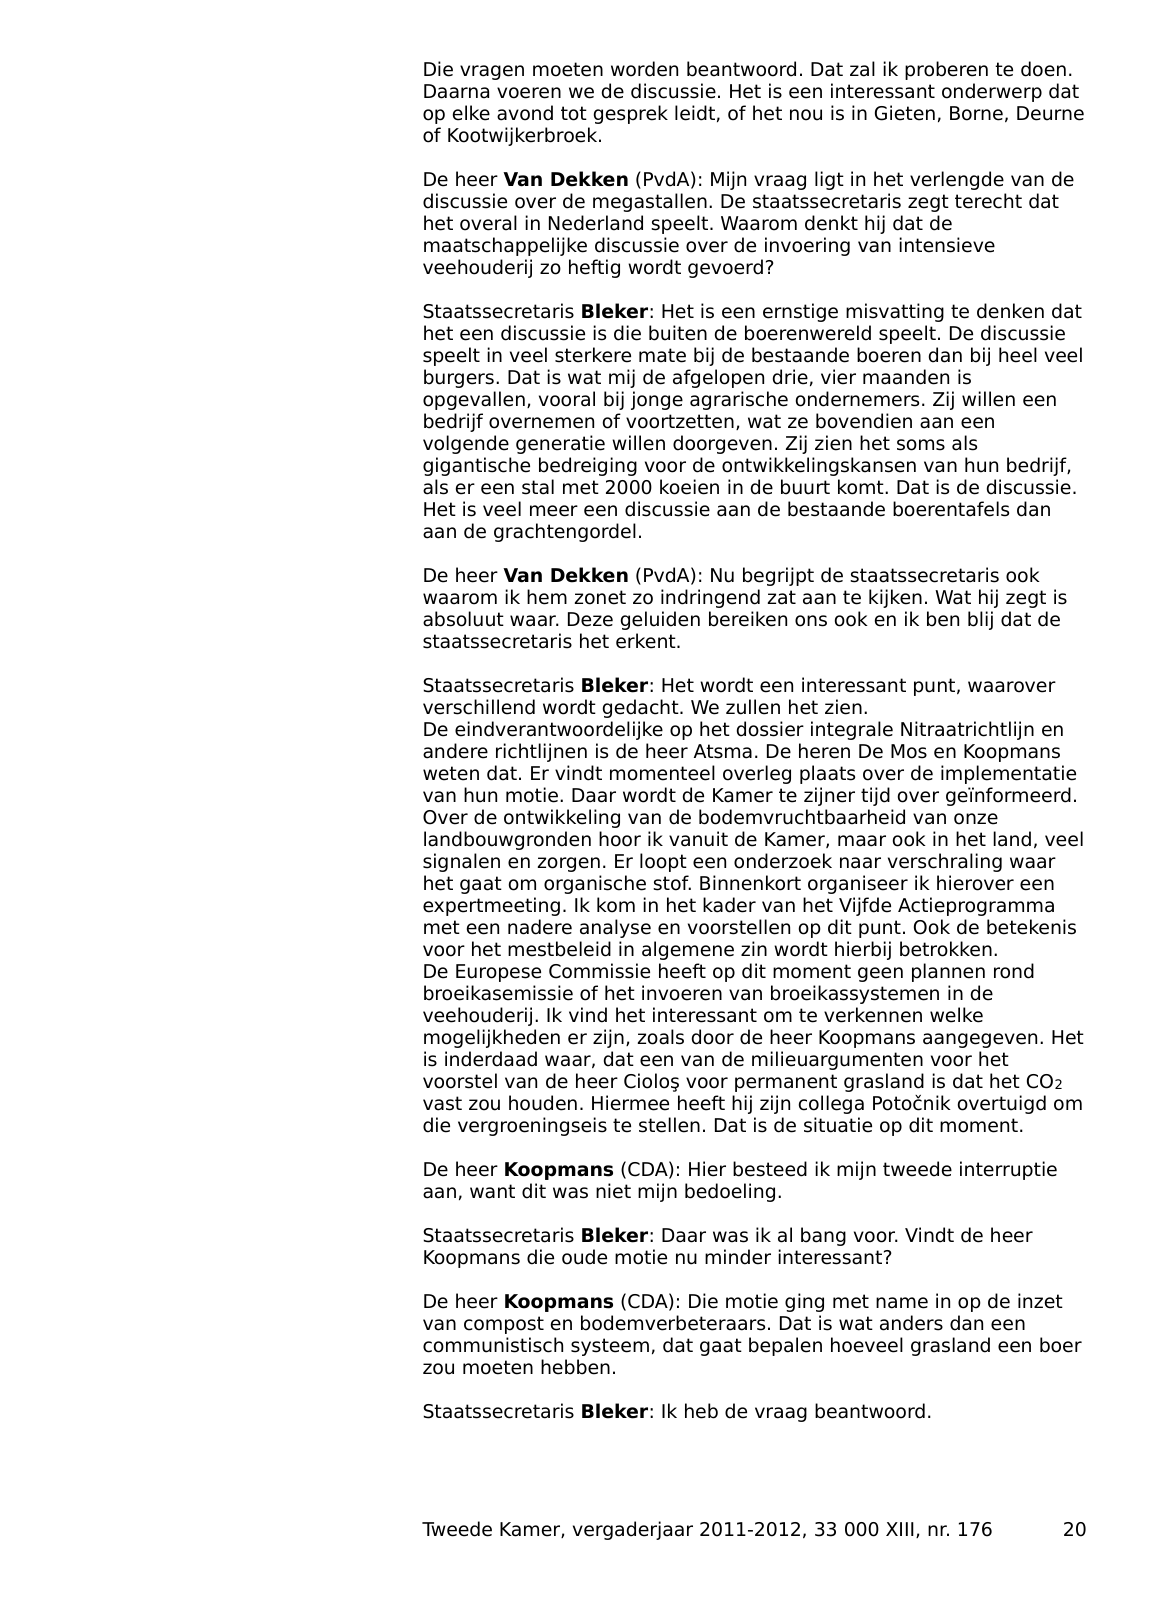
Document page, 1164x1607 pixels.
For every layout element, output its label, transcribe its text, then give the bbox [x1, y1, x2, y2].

text Staatssecretaris Bleker: Het is een ernstige misvatting te denken dat het een discussie is die buiten de boerenwereld speelt. De discussie speelt in veel sterkere mate bij de bestaande boeren dan bij heel veel burgers. Dat is wat mij de afgelopen drie, vier maanden is opgevallen, vooral bij jonge agrarische ondernemers. Zij willen een bedrijf overnemen of voortzetten, wat ze bovendien aan een volgende generatie willen doorgeven. Zij zien het soms als gigantische bedreiging voor de ontwikkelingskansen van hun bedrijf, als er een stal met 2000 koeien in de buurt komt. Dat is de discussie. Het is veel meer een discussie aan de bestaande boerentafels dan aan de grachtengordel. [422, 301, 1087, 543]
text De eindverantwoordelijke op het dossier integrale Nitraatrichtlijn en andere richtlijnen is de heer Atsma. De heren De Mos en Koopmans weten dat. Er vindt momenteel overleg plaats over de implementatie van hun motie. Daar wordt de Kamer te zijner tijd over geïnformeerd. [422, 719, 1087, 807]
text Staatssecretaris Bleker: Het wordt een interessant punt, waarover verschillend wordt gedacht. We zullen het zien. [422, 675, 1087, 719]
text De heer Van Dekken (PvdA): Mijn vraag ligt in het verlengde van de discussie over de megastallen. De staatssecretaris zegt terecht dat het overal in Nederland speelt. Waarom denkt hij dat de maatschappelijke discussie over de invoering van intensieve veehouderij zo heftig wordt gevoerd? [422, 169, 1087, 279]
text Die vragen moeten worden beantwoord. Dat zal ik proberen te doen. Daarna voeren we de discussie. Het is een interessant onderwerp dat op elke avond tot gesprek leidt, of het nou is in Gieten, Borne, Deurne of Kootwijkerbroek. [422, 59, 1087, 147]
text Staatssecretaris Bleker: Daar was ik al bang voor. Vindt de heer Koopmans die oude motie nu minder interessant? [422, 1225, 1087, 1269]
text Staatssecretaris Bleker: Ik heb de vraag beantwoord. [422, 1401, 1087, 1423]
text De heer Koopmans (CDA): Die motie ging met name in op de inzet van compost en bodemverbeteraars. Dat is wat anders dan een communistisch systeem, dat gaat bepalen hoeveel grasland een boer zou moeten hebben. [422, 1291, 1087, 1379]
text De heer Van Dekken (PvdA): Nu begrijpt de staatssecretaris ook waarom ik hem zonet zo indringend zat aan te kijken. Wat hij zegt is absoluut waar. Deze geluiden bereiken ons ook en ik ben blij dat de staatssecretaris het erkent. [422, 565, 1087, 653]
text De Europese Commissie heeft op dit moment geen plannen rond broeikasemissie of het invoeren van broeikassystemen in de veehouderij. Ik vind het interessant om te verkennen welke mogelijkheden er zijn, zoals door de heer Koopmans aangegeven. Het is inderdaad waar, dat een van de milieuargumenten voor het voorstel van de heer Cioloş voor permanent grasland is dat het CO2 vast zou houden. Hiermee heeft hij zijn collega Potočnik overtuigd om die vergroeningseis te stellen. Dat is de situatie op dit moment. [422, 961, 1087, 1137]
text Over de ontwikkeling van de bodemvruchtbaarheid van onze landbouwgronden hoor ik vanuit de Kamer, maar ook in het land, veel signalen en zorgen. Er loopt een onderzoek naar verschraling waar het gaat om organische stof. Binnenkort organiseer ik hierover een expertmeeting. Ik kom in het kader van het Vijfde Actieprogramma met een nadere analyse en voorstellen op dit punt. Ook de betekenis voor het mestbeleid in algemene zin wordt hierbij betrokken. [422, 807, 1087, 961]
text De heer Koopmans (CDA): Hier besteed ik mijn tweede interruptie aan, want dit was niet mijn bedoeling. [422, 1159, 1087, 1203]
